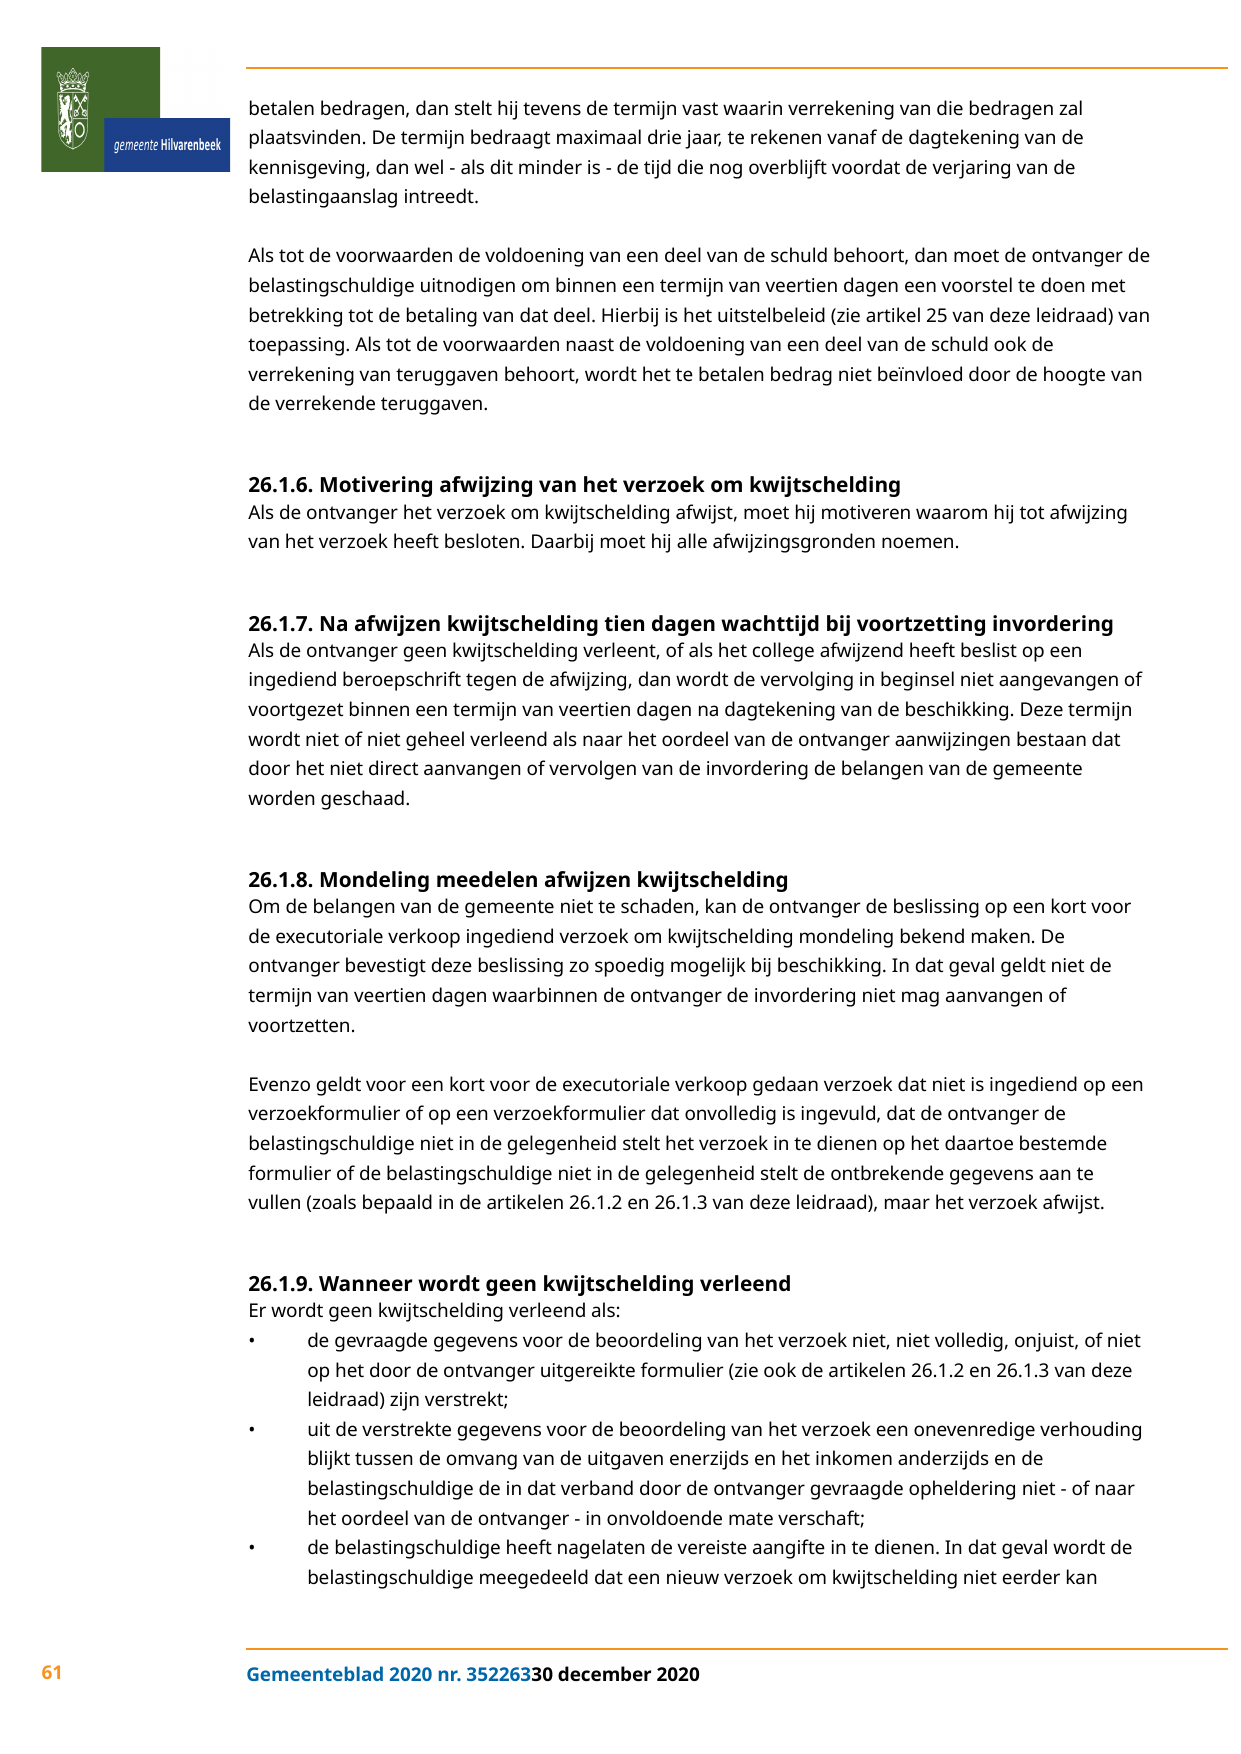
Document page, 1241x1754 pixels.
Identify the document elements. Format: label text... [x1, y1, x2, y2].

text Als de ontvanger het verzoek om kwijtschelding afwijst, moet hij motiveren waarom hij tot afwijzing van het verzoek heeft besloten. Daarbij moet hij alle afwijzingsgronden noemen. [248, 499, 1152, 554]
text 26.1.6. Motivering afwijzing van het verzoek om kwijtschelding [248, 471, 1152, 499]
text 26.1.9. Wanneer wordt geen kwijtschelding verleend [248, 1269, 1152, 1298]
text Evenzo geldt voor een kort voor de executoriale verkoop gedaan verzoek dat niet is ingediend op een verzoekformulier of op een verzoekformulier dat onvolledig is ingevuld, dat de ontvanger de belastingschuldige niet in de gelegenheid stelt het verzoek in te dienen op het daartoe bestemde formulier of de belastingschuldige niet in de gelegenheid stelt de ontbrekende gegevens aan te vullen (zoals bepaald in de artikelen 26.1.2 en 26.1.3 van deze leidraad), maar het verzoek afwijst. [248, 1071, 1152, 1215]
list de belastingschuldige heeft nagelaten de vereiste aangifte in te dienen. In dat geval wordt de belastingschuldige meegedeeld dat een nieuw verzoek om kwijtschelding niet eerder kan [248, 1534, 1152, 1590]
text 26.1.8. Mondeling meedelen afwijzen kwijtschelding [248, 865, 1152, 893]
list de gevraagde gegevens voor de beoordeling van het verzoek niet, niet volledig, onjuist, of niet op het door de ontvanger uitgereikte formulier (zie ook de artikelen 26.1.2 en 26.1.3 van deze leidraad) zijn verstrekt; [248, 1327, 1152, 1412]
text 26.1.7. Na afwijzen kwijtschelding tien dagen wachttijd bij voortzetting invordering [248, 609, 1152, 637]
list uit de verstrekte gegevens voor de beoordeling van het verzoek een onevenredige verhouding blijkt tussen de omvang van de uitgaven enerzijds en het inkomen anderzijds en de belastingschuldige de in dat verband door de ontvanger gevraagde opheldering niet - of naar het oordeel van de ontvanger - in onvoldoende mate verschaft; [248, 1416, 1152, 1531]
text Er wordt geen kwijtschelding verleend als: [248, 1298, 1152, 1323]
picture [41, 47, 231, 172]
text Als tot de voorwaarden de voldoening van een deel van de schuld behoort, dan moet de ontvanger de belastingschuldige uitnodigen om binnen een termijn van veertien dagen een voorstel te doen met betrekking tot de betaling van dat deel. Hierbij is het uitstelbeleid (zie artikel 25 van deze leidraad) van toepassing. Als tot de voorwaarden naast de voldoening van een deel van de schuld ook de verrekening van teruggaven behoort, wordt het te betalen bedrag niet beïnvloed door de hoogte van de verrekende teruggaven. [248, 243, 1152, 416]
text Om de belangen van de gemeente niet te schaden, kan de ontvanger de beslissing op een kort voor de executoriale verkoop ingediend verzoek om kwijtschelding mondeling bekend maken. De ontvanger bevestigt deze beslissing zo spoedig mogelijk bij beschikking. In dat geval geldt niet de termijn van veertien dagen waarbinnen de ontvanger de invordering niet mag aanvangen of voortzetten. [248, 893, 1152, 1037]
text betalen bedragen, dan stelt hij tevens de termijn vast waarin verrekening van die bedragen zal plaatsvinden. De termijn bedraagt maximaal drie jaar, te rekenen vanaf de dagtekening van de kennisgeving, dan wel - als dit minder is - de tijd die nog overblijft voordat de verjaring van de belastingaanslag intreedt. [248, 95, 1152, 209]
text Als de ontvanger geen kwijtschelding verleent, of als het college afwijzend heeft beslist op een ingediend beroepschrift tegen de afwijzing, dan wordt de vervolging in beginsel niet aangevangen of voortgezet binnen een termijn van veertien dagen na dagtekening van de beschikking. Deze termijn wordt niet of niet geheel verleend als naar het oordeel van de ontvanger aanwijzingen bestaan dat door het niet direct aanvangen of vervolgen van de invordering de belangen van de gemeente worden geschaad. [248, 637, 1152, 811]
